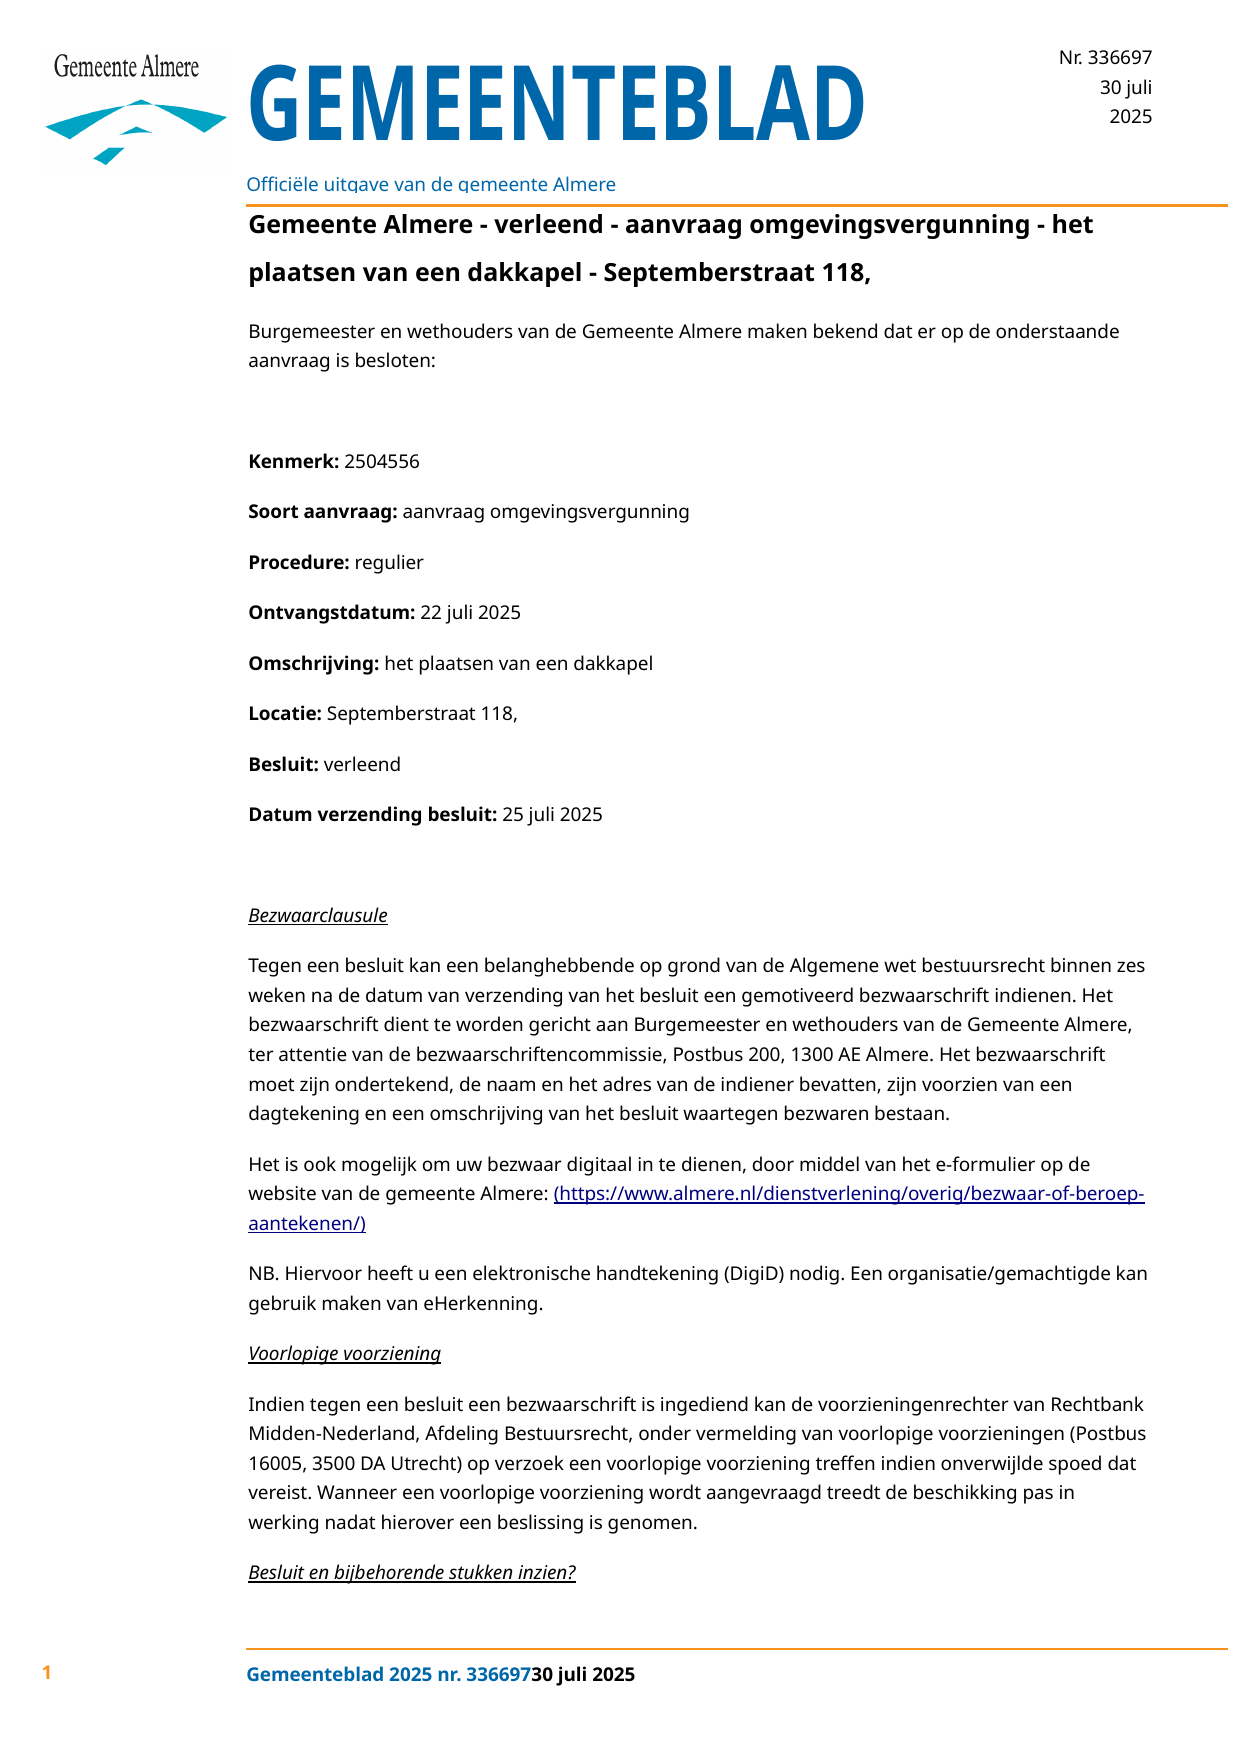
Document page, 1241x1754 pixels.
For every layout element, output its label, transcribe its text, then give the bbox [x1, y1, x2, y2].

text Soort aanvraag: aanvraag omgevingsvergunning [248, 499, 1152, 524]
text Besluit: verleend [248, 751, 1152, 777]
text Gemeente Almere - verleend - aanvraag omgevingsvergunning - het plaatsen van een dakkapel - Septemberstraat 118, [248, 207, 1152, 288]
text Kenmerk: 2504556 [248, 448, 1152, 474]
text Besluit en bijbehorende stukken inzien? [248, 1559, 1152, 1585]
picture [41, 47, 231, 172]
text Datum verzending besluit: 25 juli 2025 [248, 801, 1152, 827]
text Het is ook mogelijk om uw bezwaar digitaal in te dienen, door middel van het e-formulier op de website van de gemeente Almere: (https://www.almere.nl/dienstverlening/overig/bezwaar-of-beroep-aantekenen/) [248, 1151, 1152, 1236]
text Locatie: Septemberstraat 118, [248, 700, 1152, 726]
text Tegen een besluit kan een belanghebbende op grond van de Algemene wet bestuursrecht binnen zes weken na de datum van verzending van het besluit een gemotiveerd bezwaarschrift indienen. Het bezwaarschrift dient te worden gericht aan Burgemeester en wethouders van de Gemeente Almere, ter attentie van de bezwaarschriftencommissie, Postbus 200, 1300 AE Almere. Het bezwaarschrift moet zijn ondertekend, de naam en het adres van de indiener bevatten, zijn voorzien van een dagtekening en een omschrijving van het besluit waartegen bezwaren bestaan. [248, 952, 1152, 1126]
text NB. Hiervoor heeft u een elektronische handtekening (DigiD) nodig. Een organisatie/gemachtigde kan gebruik maken van eHerkenning. [248, 1260, 1152, 1316]
text Bezwaarclausule [248, 902, 1152, 928]
text Burgemeester en wethouders van de Gemeente Almere maken bekend dat er op de onderstaande aanvraag is besloten: [248, 318, 1152, 373]
text Indien tegen een besluit een bezwaarschrift is ingediend kan de voorzieningenrechter van Rechtbank Midden-Nederland, Afdeling Bestuursrecht, onder vermelding van voorlopige voorzieningen (Postbus 16005, 3500 DA Utrecht) op verzoek een voorlopige voorziening treffen indien onverwijlde spoed dat vereist. Wanneer een voorlopige voorziening wordt aangevraagd treedt de beschikking pas in werking nadat hierover een beslissing is genomen. [248, 1391, 1152, 1535]
text Procedure: regulier [248, 549, 1152, 575]
text Ontvangstdatum: 22 juli 2025 [248, 599, 1152, 625]
text Voorlopige voorziening [248, 1340, 1152, 1366]
text Omschrijving: het plaatsen van een dakkapel [248, 650, 1152, 676]
